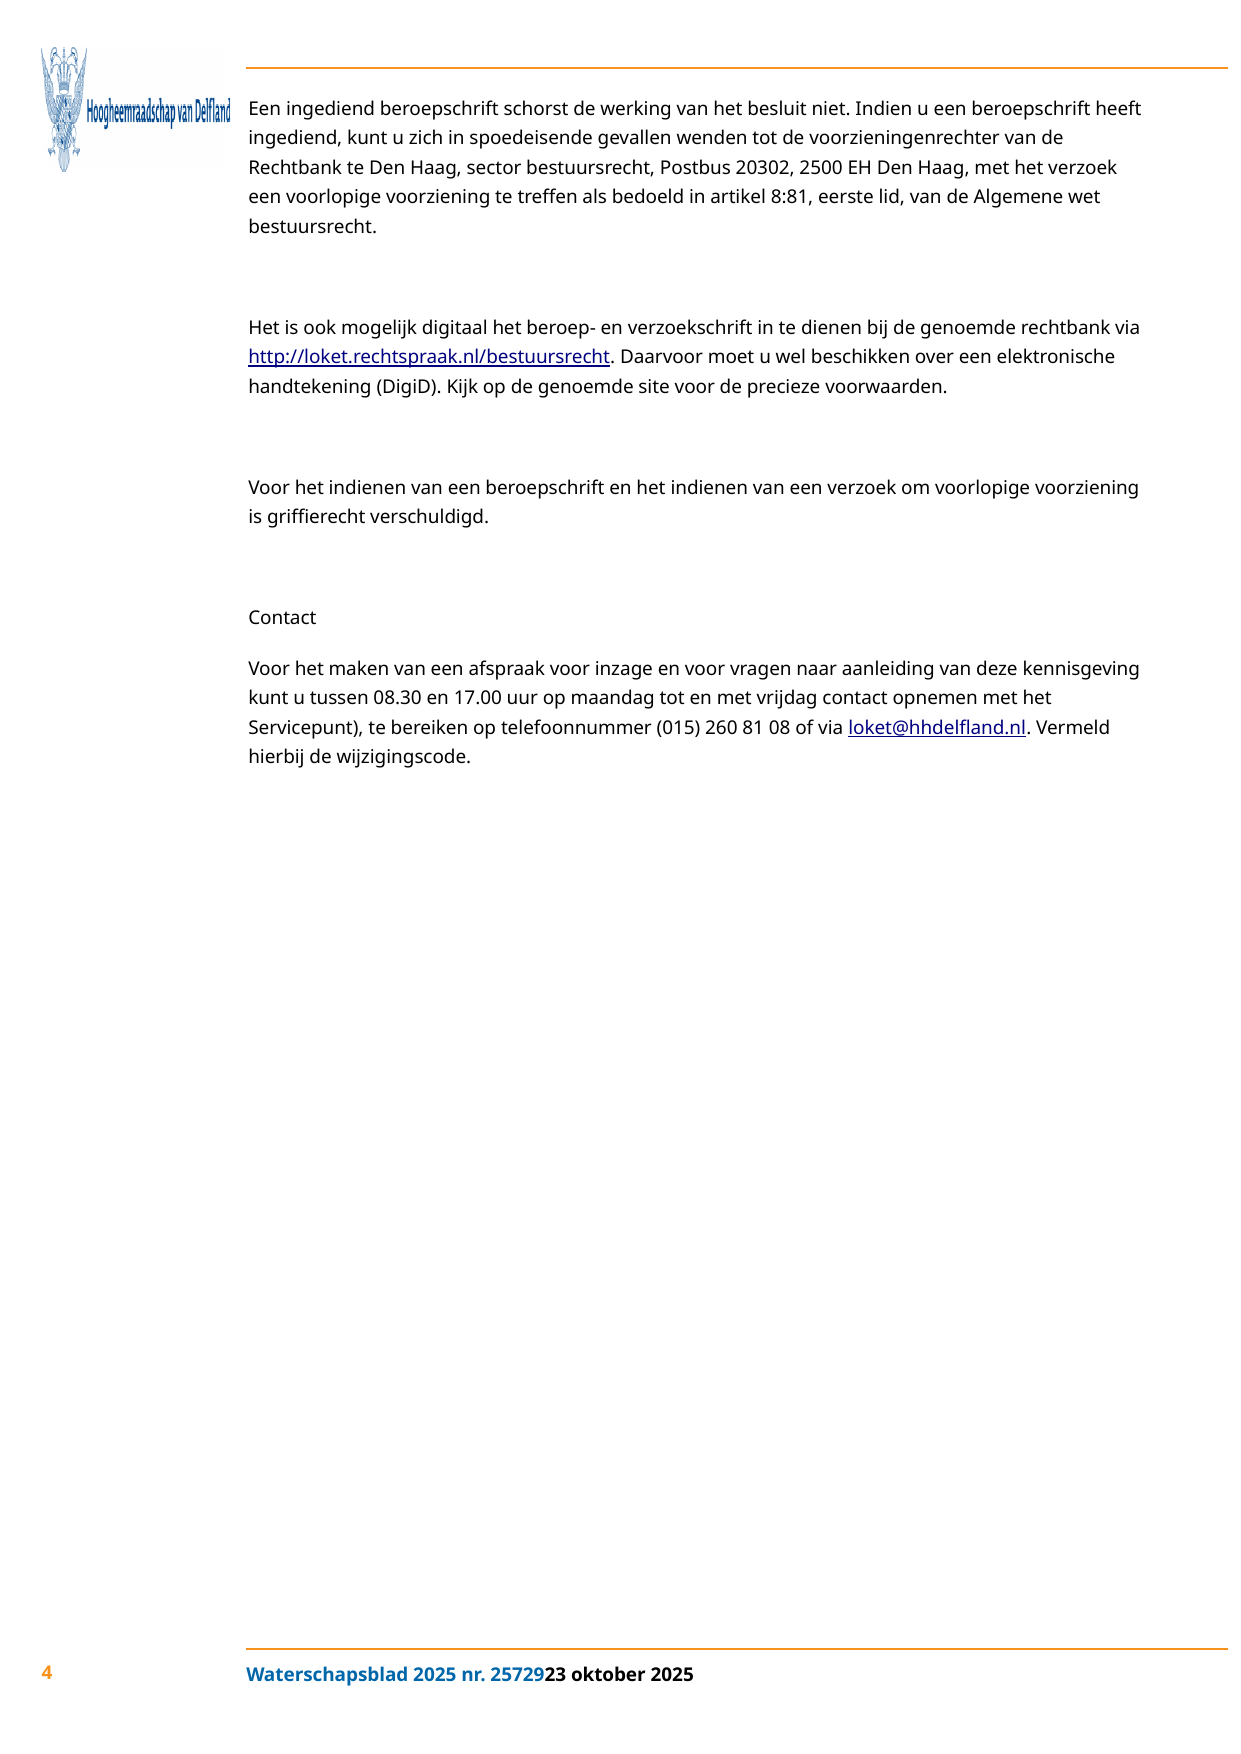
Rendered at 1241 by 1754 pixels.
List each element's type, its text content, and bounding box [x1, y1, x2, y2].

text Contact [248, 604, 1152, 630]
text Voor het maken van een afspraak voor inzage en voor vragen naar aanleiding van deze kennisgeving kunt u tussen 08.30 en 17.00 uur op maandag tot en met vrijdag contact opnemen met het Servicepunt), te bereiken op telefoonnummer (015) 260 81 08 of via loket@hhdelfland.nl. Vermeld hierbij de wijzigingscode. [248, 655, 1152, 769]
text Het is ook mogelijk digitaal het beroep- en verzoekschrift in te dienen bij de genoemde rechtbank via http://loket.rechtspraak.nl/bestuursrecht. Daarvoor moet u wel beschikken over een elektronische handtekening (DigiD). Kijk op de genoemde site voor de precieze voorwaarden. [248, 314, 1152, 399]
text Een ingediend beroepschrift schorst de werking van het besluit niet. Indien u een beroepschrift heeft ingediend, kunt u zich in spoedeisende gevallen wenden tot de voorzieningenrechter van de Rechtbank te Den Haag, sector bestuursrecht, Postbus 20302, 2500 EH Den Haag, met het verzoek een voorlopige voorziening te treffen als bedoeld in artikel 8:81, eerste lid, van de Algemene wet bestuursrecht. [248, 95, 1152, 239]
text Voor het indienen van een beroepschrift en het indienen van een verzoek om voorlopige voorziening is griffierecht verschuldigd. [248, 474, 1152, 529]
picture [41, 47, 231, 172]
